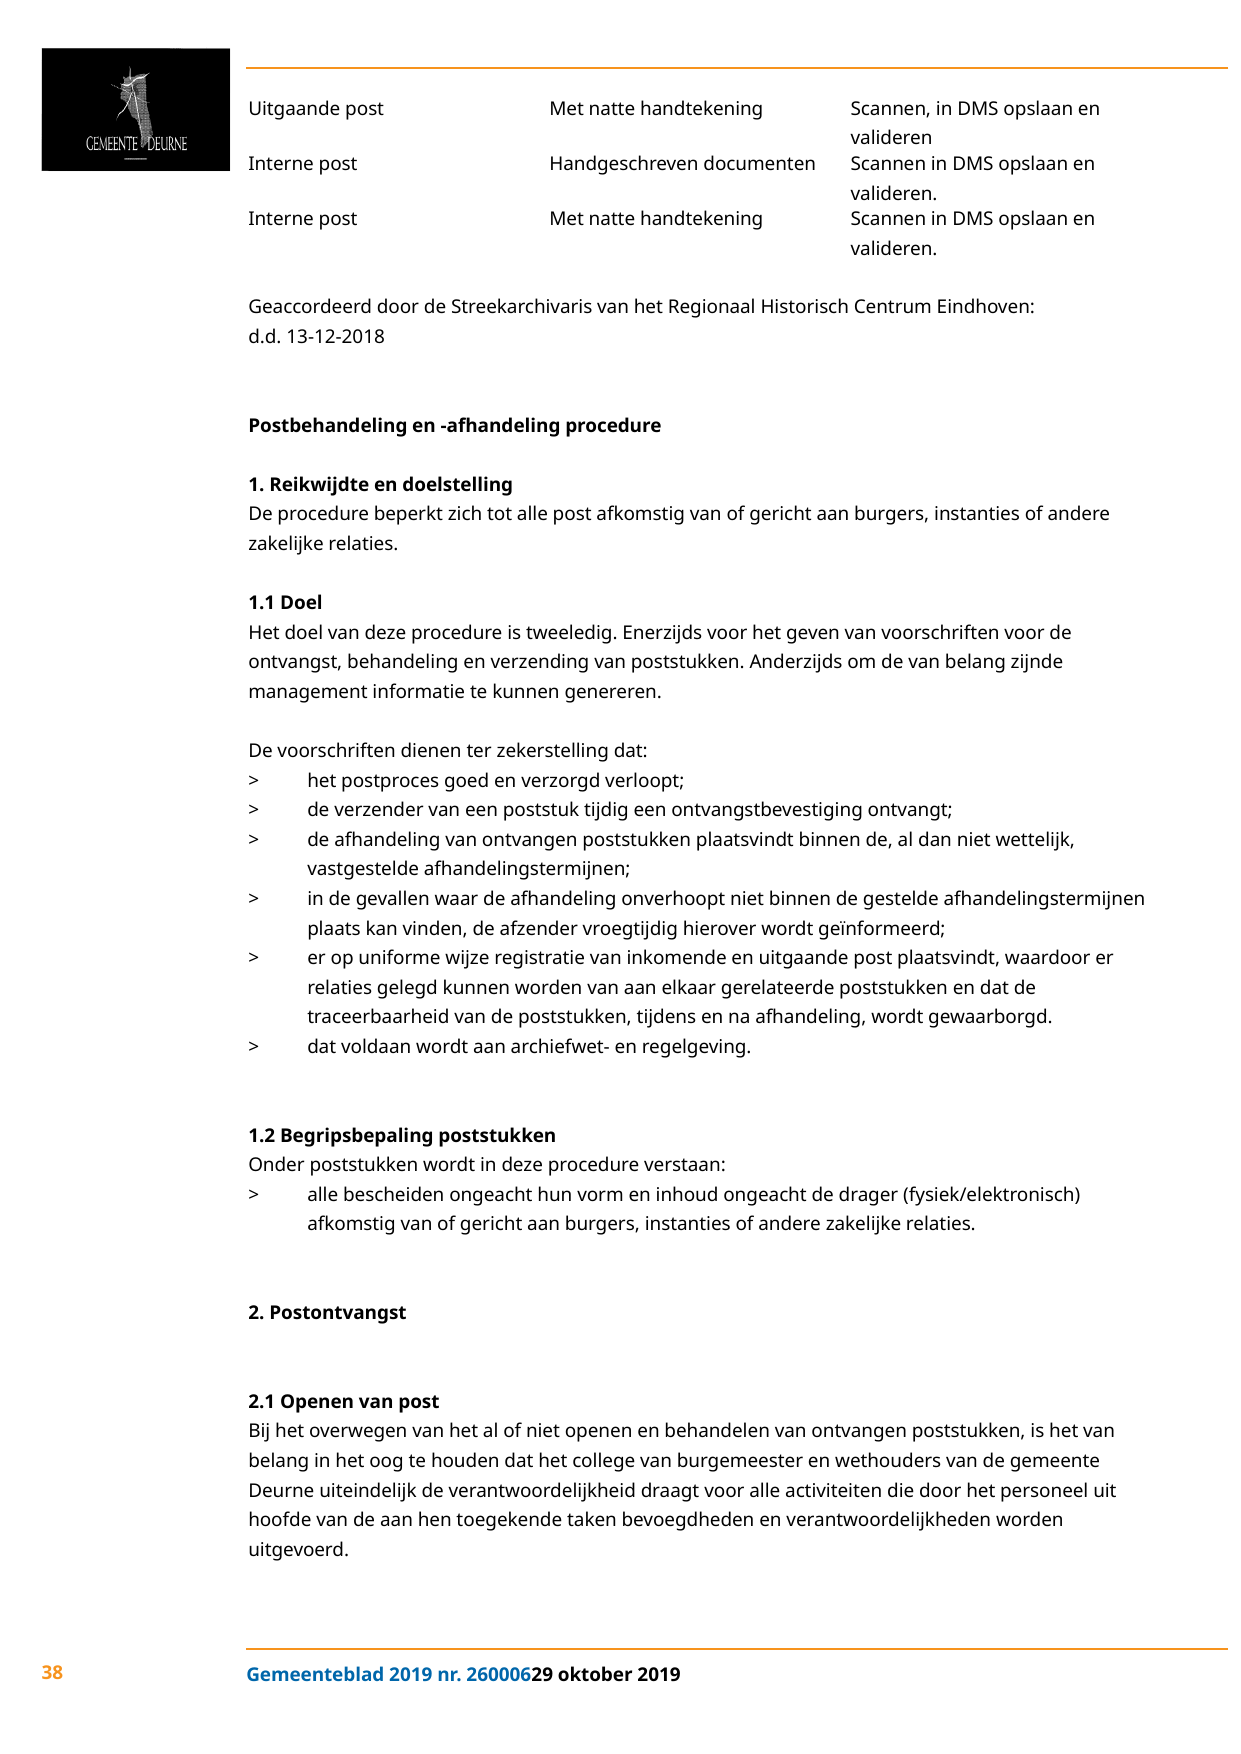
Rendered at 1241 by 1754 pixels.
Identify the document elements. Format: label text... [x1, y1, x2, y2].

table_cell Scannen in DMS opslaan en valideren. [850, 150, 1152, 205]
text De voorschriften dienen ter zekerstelling dat: [248, 737, 1152, 763]
list de verzender van een poststuk tijdig een ontvangstbevestiging ontvangt; [248, 796, 1152, 822]
table_cell Uitgaande post [248, 95, 549, 150]
table_cell Scannen in DMS opslaan en valideren. [850, 205, 1152, 261]
text Postbehandeling en -afhandeling procedure [248, 412, 1152, 438]
list er op uniforme wijze registratie van inkomende en uitgaande post plaatsvindt, waardoor er relaties gelegd kunnen worden van aan elkaar gerelateerde poststukken en dat de traceerbaarheid van de poststukken, tijdens en na afhandeling, wordt gewaarborgd. [248, 944, 1152, 1029]
list dat voldaan wordt aan archiefwet- en regelgeving. [248, 1033, 1152, 1059]
list alle bescheiden ongeacht hun vorm en inhoud ongeacht de drager (fysiek/elektronisch) afkomstig van of gericht aan burgers, instanties of andere zakelijke relaties. [248, 1181, 1152, 1236]
picture [41, 47, 231, 172]
table_cell Interne post [248, 205, 549, 261]
text 1.1 Doel [248, 589, 1152, 615]
text 2. Postontvangst [248, 1299, 1152, 1325]
text Bij het overwegen van het al of niet openen en behandelen van ontvangen poststukken, is het van belang in het oog te houden dat het college van burgemeester en wethouders van de gemeente Deurne uiteindelijk de verantwoordelijkheid draagt voor alle activiteiten die door het personeel uit hoofde van de aan hen toegekende taken bevoegdheden en verantwoordelijkheden worden uitgevoerd. [248, 1418, 1152, 1562]
table_cell Scannen, in DMS opslaan en valideren [850, 95, 1152, 150]
text Onder poststukken wordt in deze procedure verstaan: [248, 1151, 1152, 1177]
list in de gevallen waar de afhandeling onverhoopt niet binnen de gestelde afhandelingstermijnen plaats kan vinden, de afzender vroegtijdig hierover wordt geïnformeerd; [248, 885, 1152, 941]
text Geaccordeerd door de Streekarchivaris van het Regionaal Historisch Centrum Eindhoven: [248, 293, 1152, 319]
text 1. Reikwijdte en doelstelling [248, 471, 1152, 497]
text d.d. 13-12-2018 [248, 323, 1152, 349]
text De procedure beperkt zich tot alle post afkomstig van of gericht aan burgers, instanties of andere zakelijke relaties. [248, 501, 1152, 556]
list de afhandeling van ontvangen poststukken plaatsvindt binnen de, al dan niet wettelijk, vastgestelde afhandelingstermijnen; [248, 826, 1152, 881]
list het postproces goed en verzorgd verloopt; [248, 767, 1152, 793]
text Het doel van deze procedure is tweeledig. Enerzijds voor het geven van voorschriften voor de ontvangst, behandeling en verzending van poststukken. Anderzijds om de van belang zijnde management informatie te kunnen genereren. [248, 619, 1152, 704]
table_cell Met natte handtekening [549, 95, 850, 150]
table_cell Handgeschreven documenten [549, 150, 850, 205]
table_cell Met natte handtekening [549, 205, 850, 261]
text 1.2 Begripsbepaling poststukken [248, 1122, 1152, 1148]
text 2.1 Openen van post [248, 1388, 1152, 1414]
table_cell Interne post [248, 150, 549, 205]
